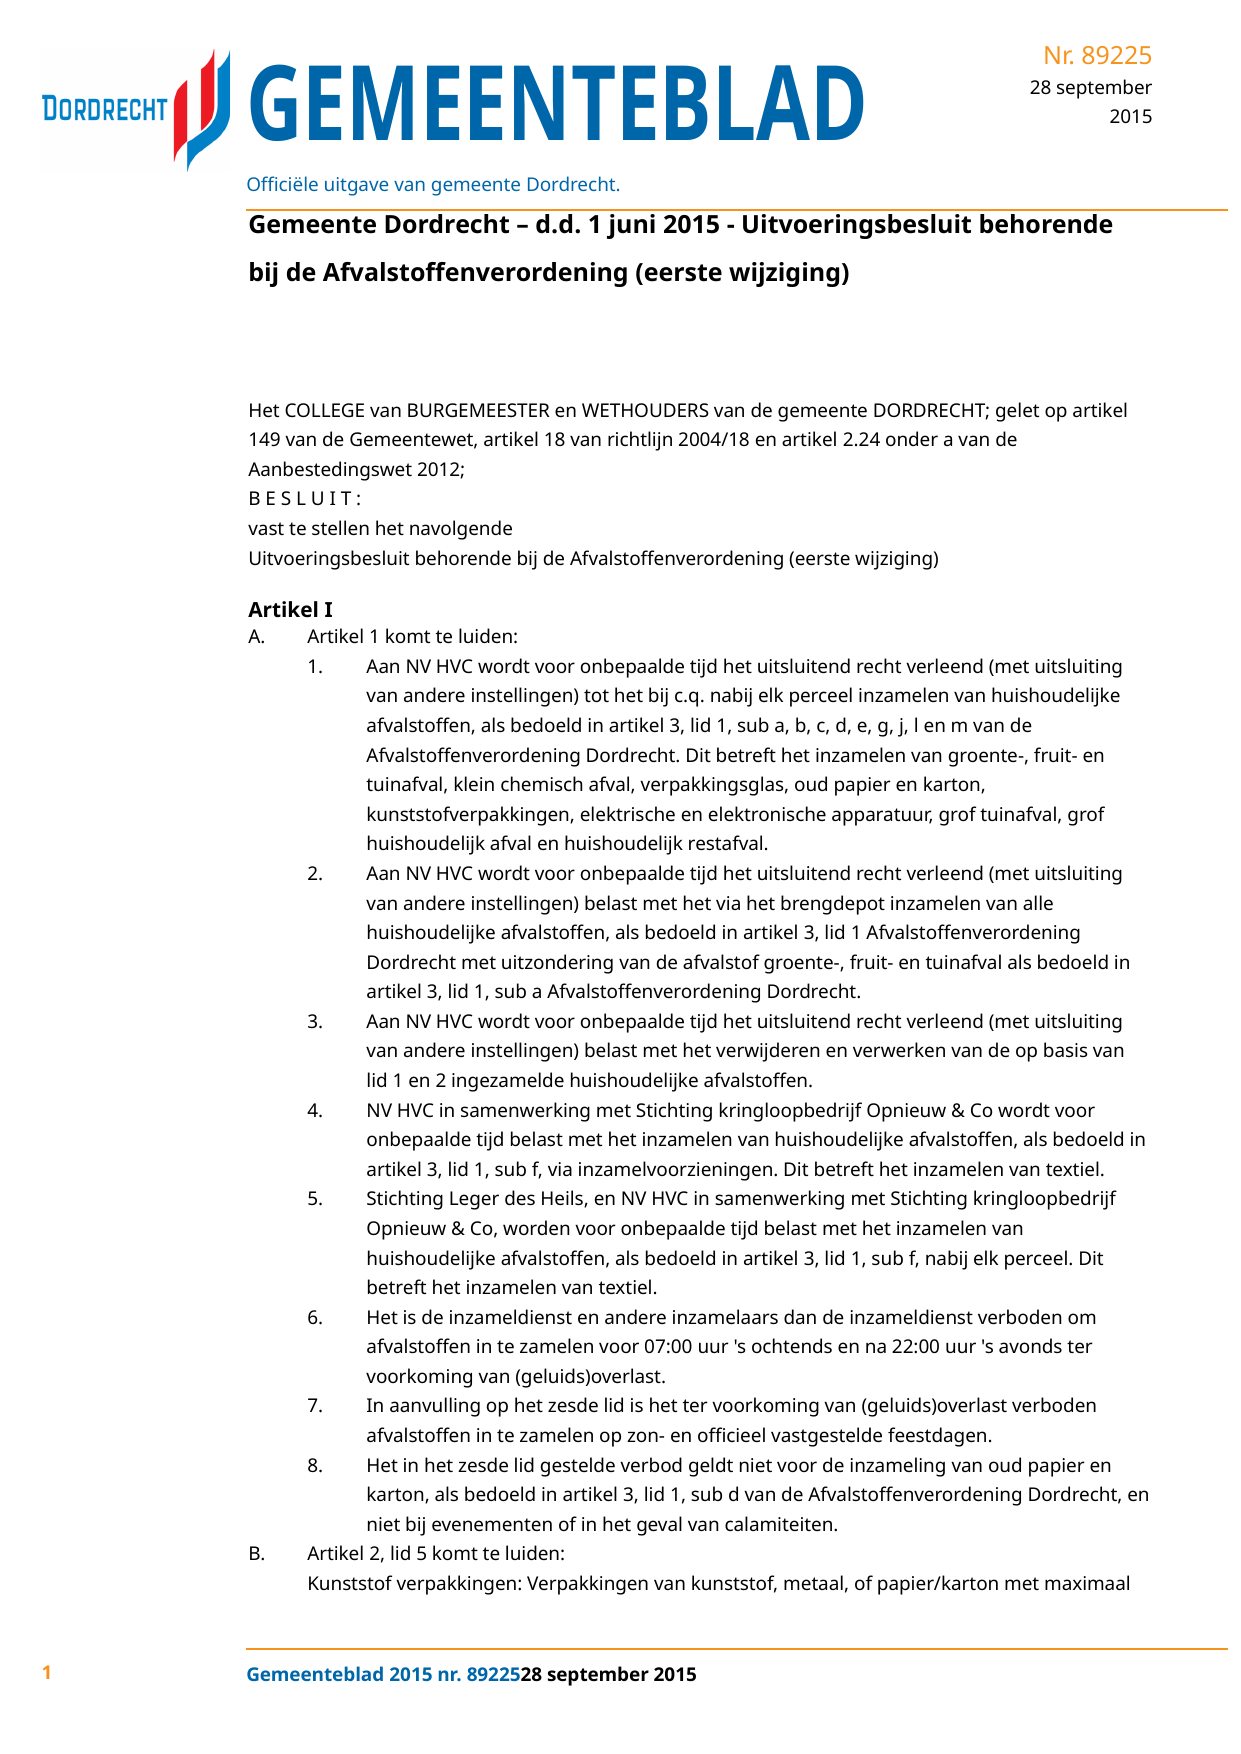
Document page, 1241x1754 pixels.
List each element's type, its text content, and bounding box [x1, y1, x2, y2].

text vast te stellen het navolgende [248, 515, 1152, 541]
list Het is de inzameldienst en andere inzamelaars dan de inzameldienst verboden om afvalstoffen in te zamelen voor 07:00 uur 's ochtends en na 22:00 uur 's avonds ter voorkoming van (geluids)overlast. [307, 1304, 1152, 1389]
list In aanvulling op het zesde lid is het ter voorkoming van (geluids)overlast verboden afvalstoffen in te zamelen op zon- en officieel vastgestelde feestdagen. [307, 1393, 1152, 1448]
list Stichting Leger des Heils, en NV HVC in samenwerking met Stichting kringloopbedrijf Opnieuw & Co, worden voor onbepaalde tijd belast met het inzamelen van huishoudelijke afvalstoffen, als bedoeld in artikel 3, lid 1, sub f, nabij elk perceel. Dit betreft het inzamelen van textiel. [307, 1186, 1152, 1300]
picture [41, 47, 231, 172]
text Gemeente Dordrecht – d.d. 1 juni 2015 - Uitvoeringsbesluit behorende bij de Afvalstoffenverordening (eerste wijziging) [248, 211, 1152, 288]
list Het in het zesde lid gestelde verbod geldt niet voor de inzameling van oud papier en karton, als bedoeld in artikel 3, lid 1, sub d van de Afvalstoffenverordening Dordrecht, en niet bij evenementen of in het geval van calamiteiten. [307, 1452, 1152, 1537]
list NV HVC in samenwerking met Stichting kringloopbedrijf Opnieuw & Co wordt voor onbepaalde tijd belast met het inzamelen van huishoudelijke afvalstoffen, als bedoeld in artikel 3, lid 1, sub f, via inzamelvoorzieningen. Dit betreft het inzamelen van textiel. [307, 1097, 1152, 1182]
list Artikel 1 komt te luiden: [248, 623, 1152, 649]
list Kunststof verpakkingen: Verpakkingen van kunststof, metaal, of papier/karton met maximaal [248, 1570, 1152, 1596]
list Aan NV HVC wordt voor onbepaalde tijd het uitsluitend recht verleend (met uitsluiting van andere instellingen) tot het bij c.q. nabij elk perceel inzamelen van huishoudelijke afvalstoffen, als bedoeld in artikel 3, lid 1, sub a, b, c, d, e, g, j, l en m van de Afvalstoffenverordening Dordrecht. Dit betreft het inzamelen van groente-, fruit- en tuinafval, klein chemisch afval, verpakkingsglas, oud papier en karton, kunststofverpakkingen, elektrische en elektronische apparatuur, grof tuinafval, grof huishoudelijk afval en huishoudelijk restafval. [307, 653, 1152, 856]
text Uitvoeringsbesluit behorende bij de Afvalstoffenverordening (eerste wijziging) [248, 545, 1152, 570]
list Artikel 2, lid 5 komt te luiden: [248, 1541, 1152, 1566]
text Het COLLEGE van BURGEMEESTER en WETHOUDERS van de gemeente DORDRECHT; gelet op artikel 149 van de Gemeentewet, artikel 18 van richtlijn 2004/18 en artikel 2.24 onder a van de Aanbestedingswet 2012; [248, 397, 1152, 482]
list Aan NV HVC wordt voor onbepaalde tijd het uitsluitend recht verleend (met uitsluiting van andere instellingen) belast met het verwijderen en verwerken van de op basis van lid 1 en 2 ingezamelde huishoudelijke afvalstoffen. [307, 1008, 1152, 1093]
list Aan NV HVC wordt voor onbepaalde tijd het uitsluitend recht verleend (met uitsluiting van andere instellingen) belast met het via het brengdepot inzamelen van alle huishoudelijke afvalstoffen, als bedoeld in artikel 3, lid 1 Afvalstoffenverordening Dordrecht met uitzondering van de afvalstof groente-, fruit- en tuinafval als bedoeld in artikel 3, lid 1, sub a Afvalstoffenverordening Dordrecht. [307, 860, 1152, 1004]
text Artikel I [248, 595, 1152, 623]
text B E S L U I T : [248, 486, 1152, 511]
